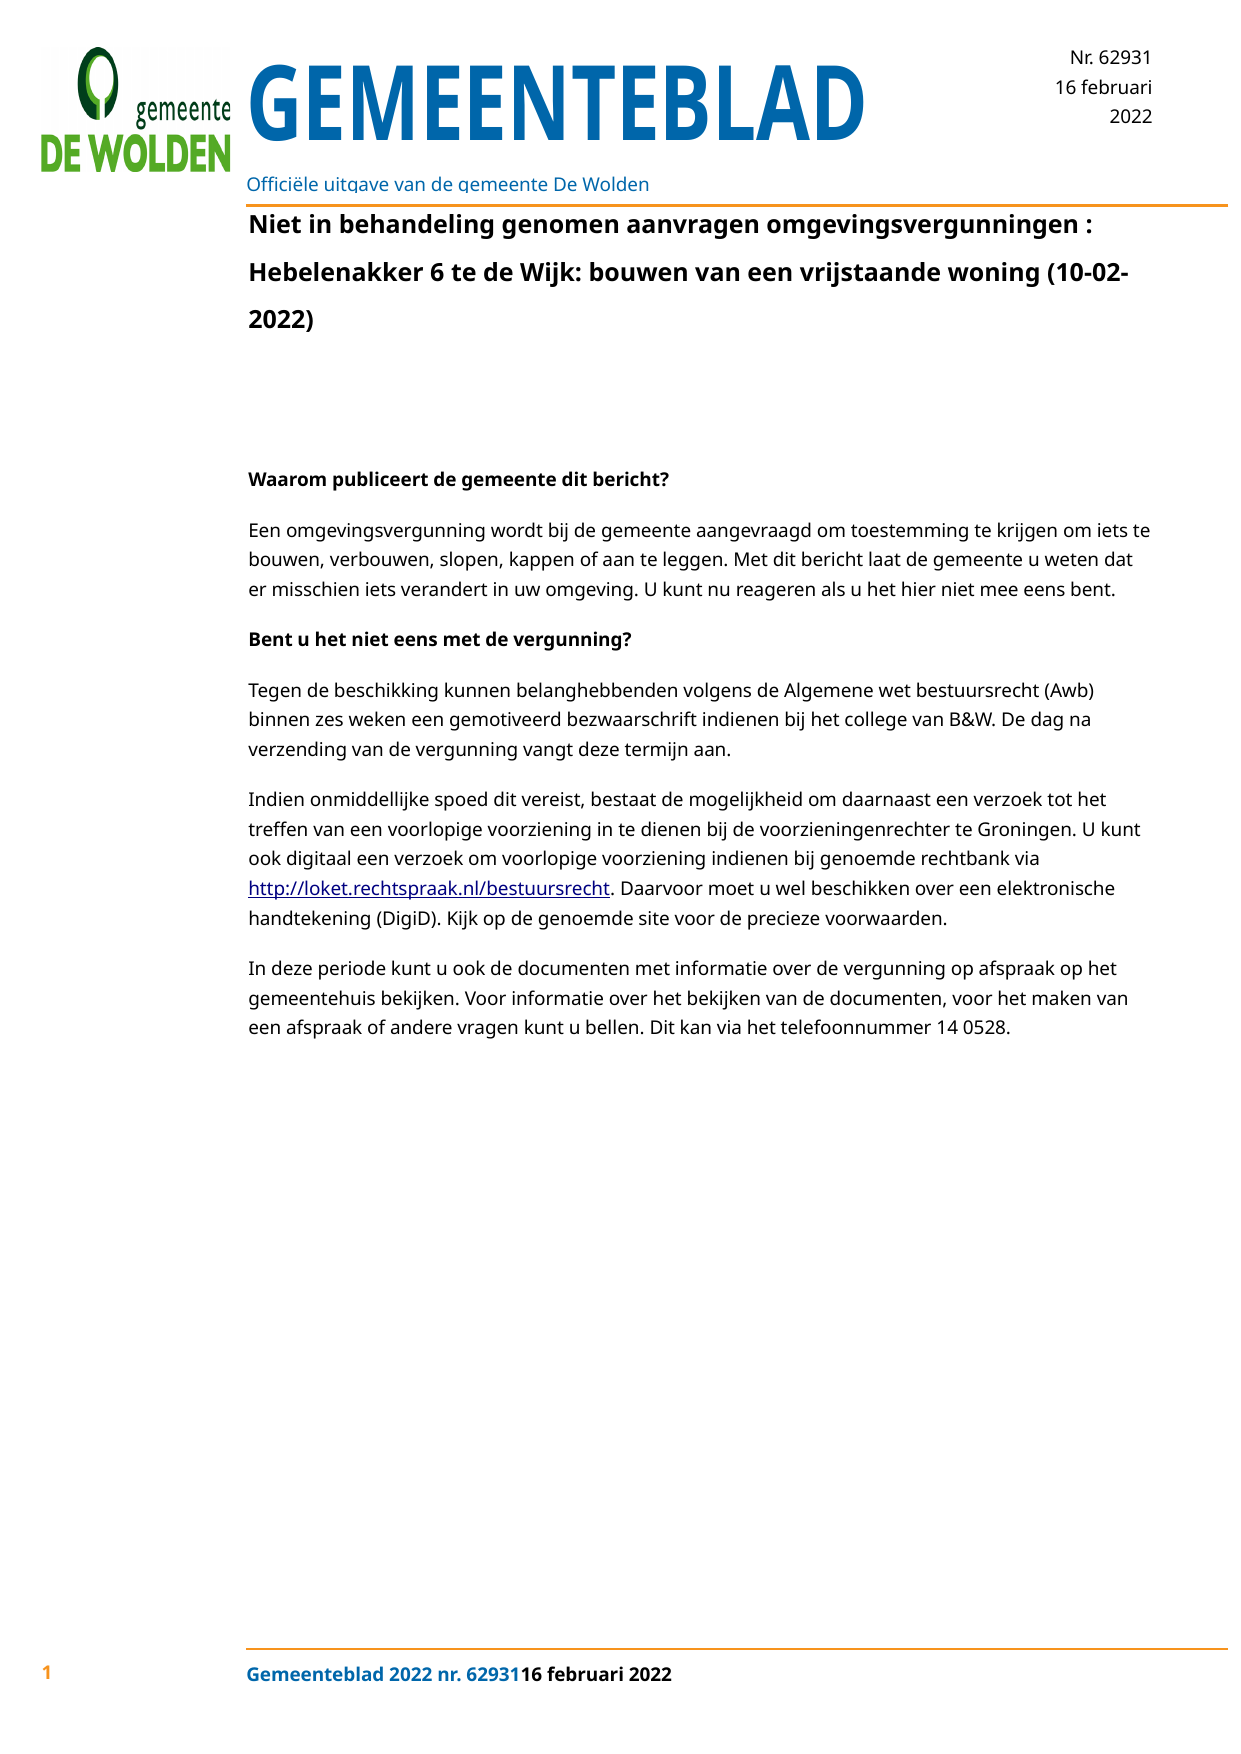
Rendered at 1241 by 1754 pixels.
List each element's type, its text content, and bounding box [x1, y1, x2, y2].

text Tegen de beschikking kunnen belanghebbenden volgens de Algemene wet bestuursrecht (Awb) binnen zes weken een gemotiveerd bezwaarschrift indienen bij het college van B&W. De dag na verzending van de vergunning vangt deze termijn aan. [248, 677, 1152, 762]
text In deze periode kunt u ook de documenten met informatie over de vergunning op afspraak op het gemeentehuis bekijken. Voor informatie over het bekijken van de documenten, voor het maken van een afspraak of andere vragen kunt u bellen. Dit kan via het telefoonnummer 14 0528. [248, 955, 1152, 1040]
text Waarom publiceert de gemeente dit bericht? [248, 466, 1152, 492]
text Niet in behandeling genomen aanvragen omgevingsvergunningen : Hebelenakker 6 te de Wijk: bouwen van een vrijstaande woning (10-02-2022) [248, 207, 1152, 336]
picture [41, 47, 231, 172]
text Indien onmiddellijke spoed dit vereist, bestaat de mogelijkheid om daarnaast een verzoek tot het treffen van een voorlopige voorziening in te dienen bij de voorzieningenrechter te Groningen. U kunt ook digitaal een verzoek om voorlopige voorziening indienen bij genoemde rechtbank via http://loket.rechtspraak.nl/bestuursrecht. Daarvoor moet u wel beschikken over een elektronische handtekening (DigiD). Kijk op de genoemde site voor de precieze voorwaarden. [248, 786, 1152, 930]
text Bent u het niet eens met de vergunning? [248, 626, 1152, 652]
text Een omgevingsvergunning wordt bij de gemeente aangevraagd om toestemming te krijgen om iets te bouwen, verbouwen, slopen, kappen of aan te leggen. Met dit bericht laat de gemeente u weten dat er misschien iets verandert in uw omgeving. U kunt nu reageren als u het hier niet mee eens bent. [248, 517, 1152, 602]
